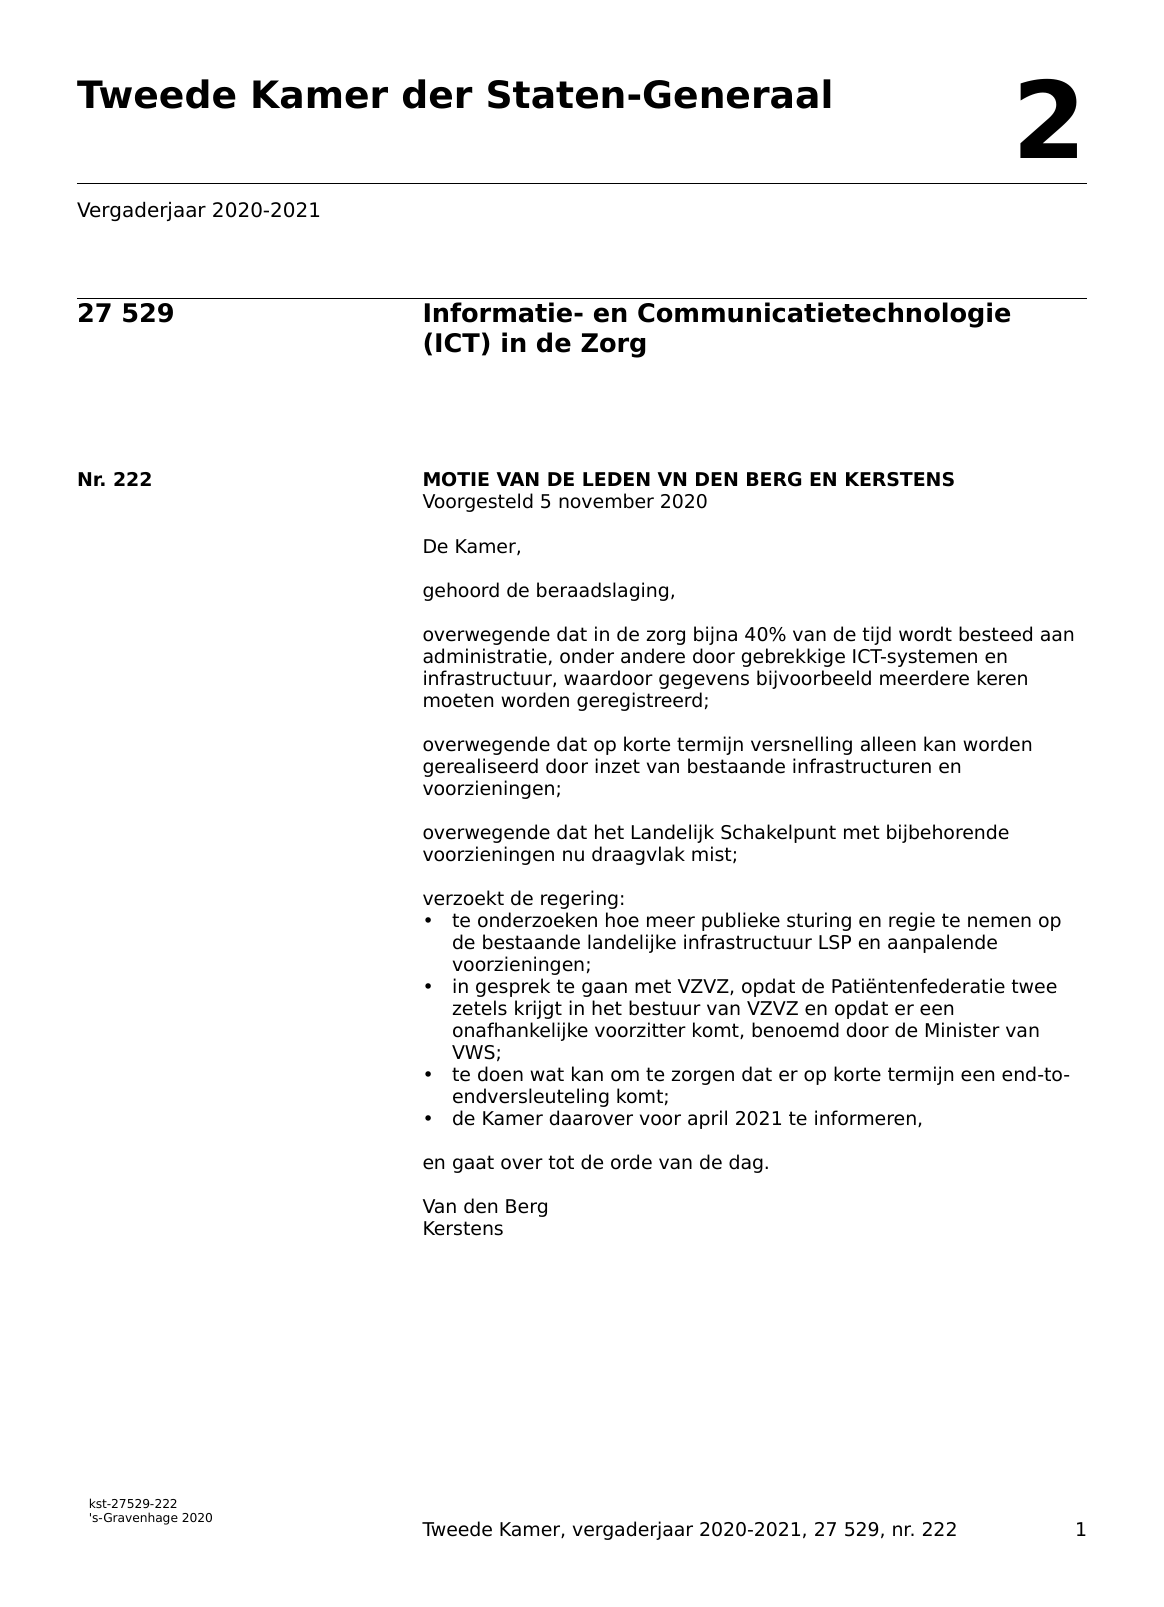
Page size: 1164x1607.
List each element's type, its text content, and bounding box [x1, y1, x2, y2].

text overwegende dat op korte termijn versnelling alleen kan worden gerealiseerd door inzet van bestaande infrastructuren en voorzieningen; [422, 734, 1087, 800]
text overwegende dat in de zorg bijna 40% van de tijd wordt besteed aan administratie, onder andere door gebrekkige ICT-systemen en infrastructuur, waardoor gegevens bijvoorbeeld meerdere keren moeten worden geregistreerd; [422, 624, 1087, 712]
text De Kamer, [422, 536, 1087, 557]
text • de Kamer daarover voor april 2021 te informeren, [422, 1108, 1087, 1130]
text verzoekt de regering: [422, 888, 1087, 910]
subtitle Nr. 222 MOTIE VAN DE LEDEN VN DEN BERG EN KERSTENS [77, 469, 1087, 491]
table_header 2 [886, 59, 1087, 183]
table_cell Vergaderjaar 2020-2021 [77, 184, 1087, 298]
table_header Tweede Kamer der Staten-Generaal [77, 59, 886, 183]
text 's-Gravenhage 2020 [88, 1511, 323, 1525]
text Van den Berg [422, 1196, 1087, 1218]
text • in gesprek te gaan met VZVZ, opdat de Patiëntenfederatie twee zetels krijgt in het bestuur van VZVZ en opdat er een onafhankelijke voorzitter komt, benoemd door de Minister van VWS; [422, 976, 1087, 1064]
text Kerstens [422, 1218, 1087, 1240]
text overwegende dat het Landelijk Schakelpunt met bijbehorende voorzieningen nu draagvlak mist; [422, 822, 1087, 866]
text gehoord de beraadslaging, [422, 580, 1087, 602]
subtitle 27 529 Informatie- en Communicatietechnologie (ICT) in de Zorg [77, 299, 1087, 358]
text Voorgesteld 5 november 2020 [422, 491, 1087, 513]
text kst-27529-222 [88, 1497, 323, 1511]
text en gaat over tot de orde van de dag. [422, 1152, 1087, 1174]
text • te doen wat kan om te zorgen dat er op korte termijn een end-to-endversleuteling komt; [422, 1064, 1087, 1108]
text • te onderzoeken hoe meer publieke sturing en regie te nemen op de bestaande landelijke infrastructuur LSP en aanpalende voorzieningen; [422, 910, 1087, 976]
